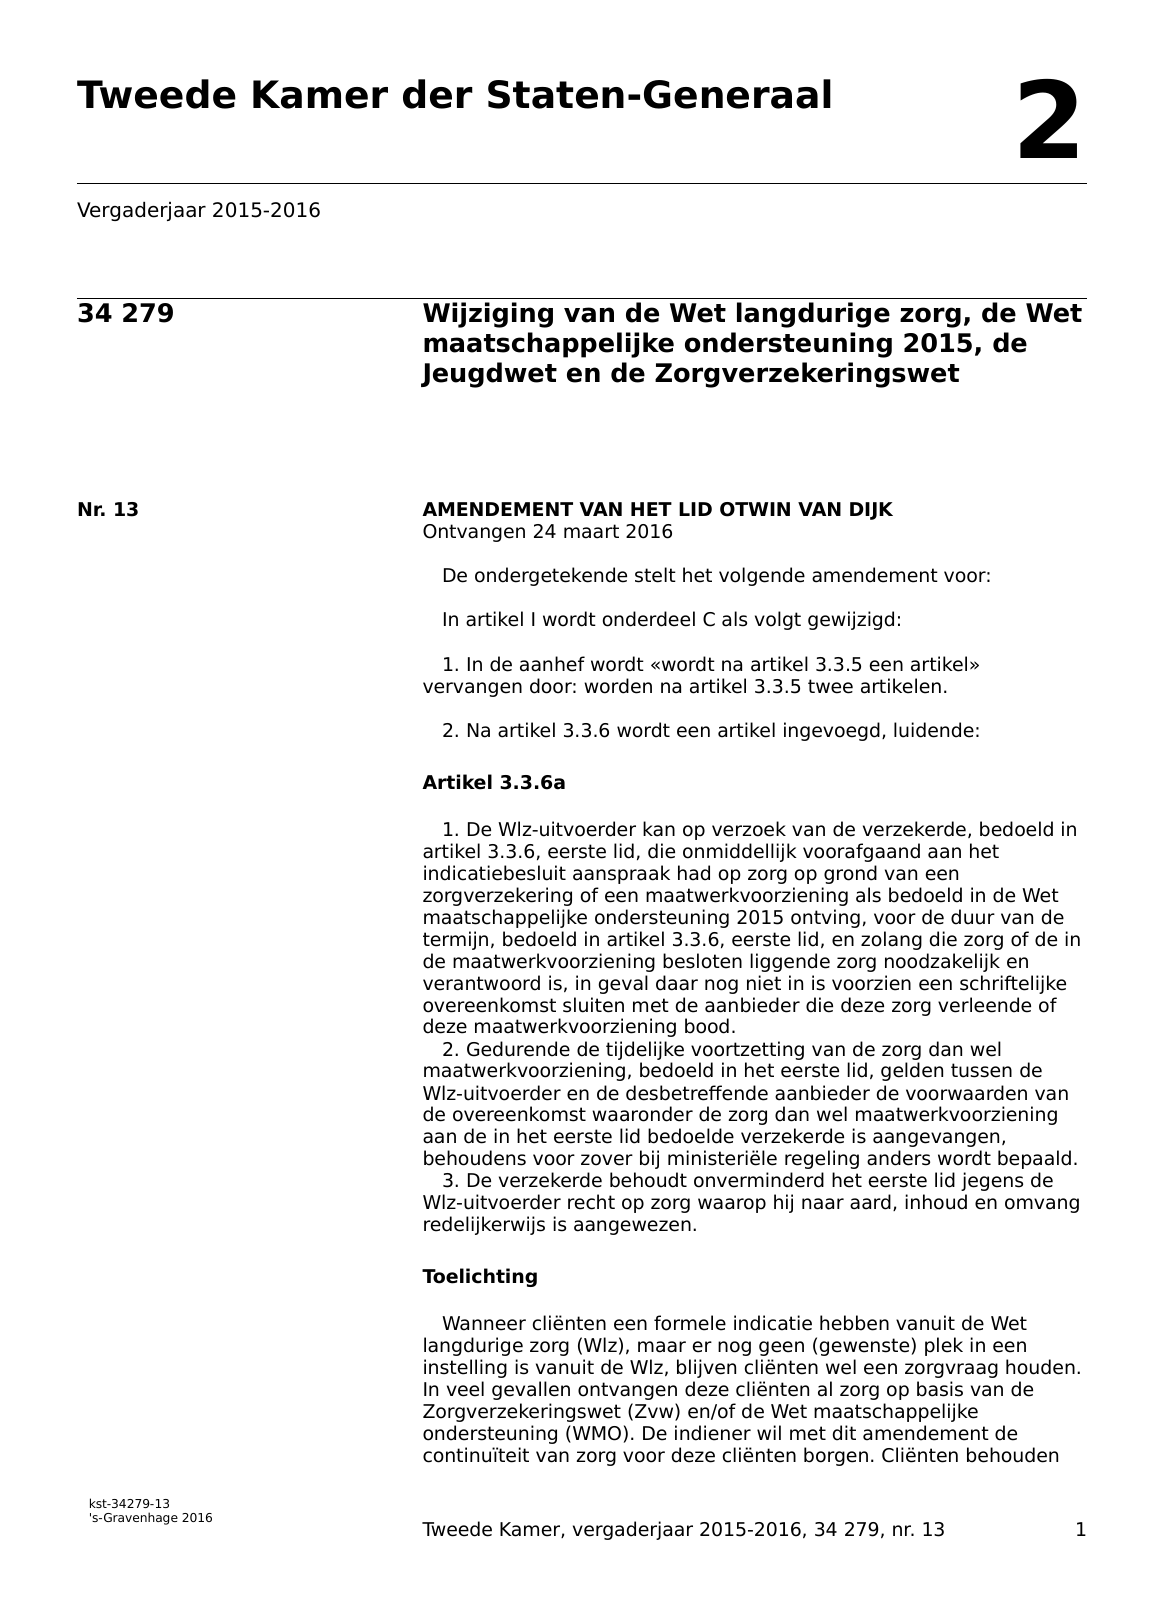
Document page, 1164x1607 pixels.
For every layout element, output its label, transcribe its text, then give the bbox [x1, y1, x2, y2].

subtitle Nr. 13 AMENDEMENT VAN HET LID OTWIN VAN DIJK [77, 499, 1087, 521]
text 1. In de aanhef wordt «wordt na artikel 3.3.5 een artikel» vervangen door: worden na artikel 3.3.5 twee artikelen. [422, 653, 1087, 697]
subtitle Artikel 3.3.6a [422, 772, 1087, 794]
text kst-34279-13 [88, 1497, 323, 1511]
text Ontvangen 24 maart 2016 [422, 521, 1087, 543]
text 2. Gedurende de tijdelijke voortzetting van de zorg dan wel maatwerkvoorziening, bedoeld in het eerste lid, gelden tussen de Wlz-uitvoerder en de desbetreffende aanbieder de voorwaarden van de overeenkomst waaronder de zorg dan wel maatwerkvoorziening aan de in het eerste lid bedoelde verzekerde is aangevangen, behoudens voor zover bij ministeriële regeling anders wordt bepaald. [422, 1038, 1087, 1170]
text 1. De Wlz-uitvoerder kan op verzoek van de verzekerde, bedoeld in artikel 3.3.6, eerste lid, die onmiddellijk voorafgaand aan het indicatiebesluit aanspraak had op zorg op grond van een zorgverzekering of een maatwerkvoorziening als bedoeld in de Wet maatschappelijke ondersteuning 2015 ontving, voor de duur van de termijn, bedoeld in artikel 3.3.6, eerste lid, en zolang die zorg of de in de maatwerkvoorziening besloten liggende zorg noodzakelijk en verantwoord is, in geval daar nog niet in is voorzien een schriftelijke overeenkomst sluiten met de aanbieder die deze zorg verleende of deze maatwerkvoorziening bood. [422, 819, 1087, 1038]
table_header 2 [886, 59, 1087, 183]
subtitle 34 279 Wijziging van de Wet langdurige zorg, de Wet maatschappelijke ondersteuning 2015, de Jeugdwet en de Zorgverzekeringswet [77, 299, 1087, 388]
text In artikel I wordt onderdeel C als volgt gewijzigd: [422, 609, 1087, 631]
text De ondergetekende stelt het volgende amendement voor: [422, 565, 1087, 587]
table_header Tweede Kamer der Staten-Generaal [77, 59, 886, 183]
text 's-Gravenhage 2016 [88, 1511, 323, 1525]
text 2. Na artikel 3.3.6 wordt een artikel ingevoegd, luidende: [422, 720, 1087, 742]
table_cell Vergaderjaar 2015-2016 [77, 184, 1087, 298]
text 3. De verzekerde behoudt onverminderd het eerste lid jegens de Wlz-uitvoerder recht op zorg waarop hij naar aard, inhoud en omvang redelijkerwijs is aangewezen. [422, 1170, 1087, 1236]
text Wanneer cliënten een formele indicatie hebben vanuit de Wet langdurige zorg (Wlz), maar er nog geen (gewenste) plek in een instelling is vanuit de Wlz, blijven cliënten wel een zorgvraag houden. In veel gevallen ontvangen deze cliënten al zorg op basis van de Zorgverzekeringswet (Zvw) en/of de Wet maatschappelijke ondersteuning (WMO). De indiener wil met dit amendement de continuïteit van zorg voor deze cliënten borgen. Cliënten behouden [422, 1313, 1087, 1467]
subtitle Toelichting [422, 1266, 1087, 1288]
